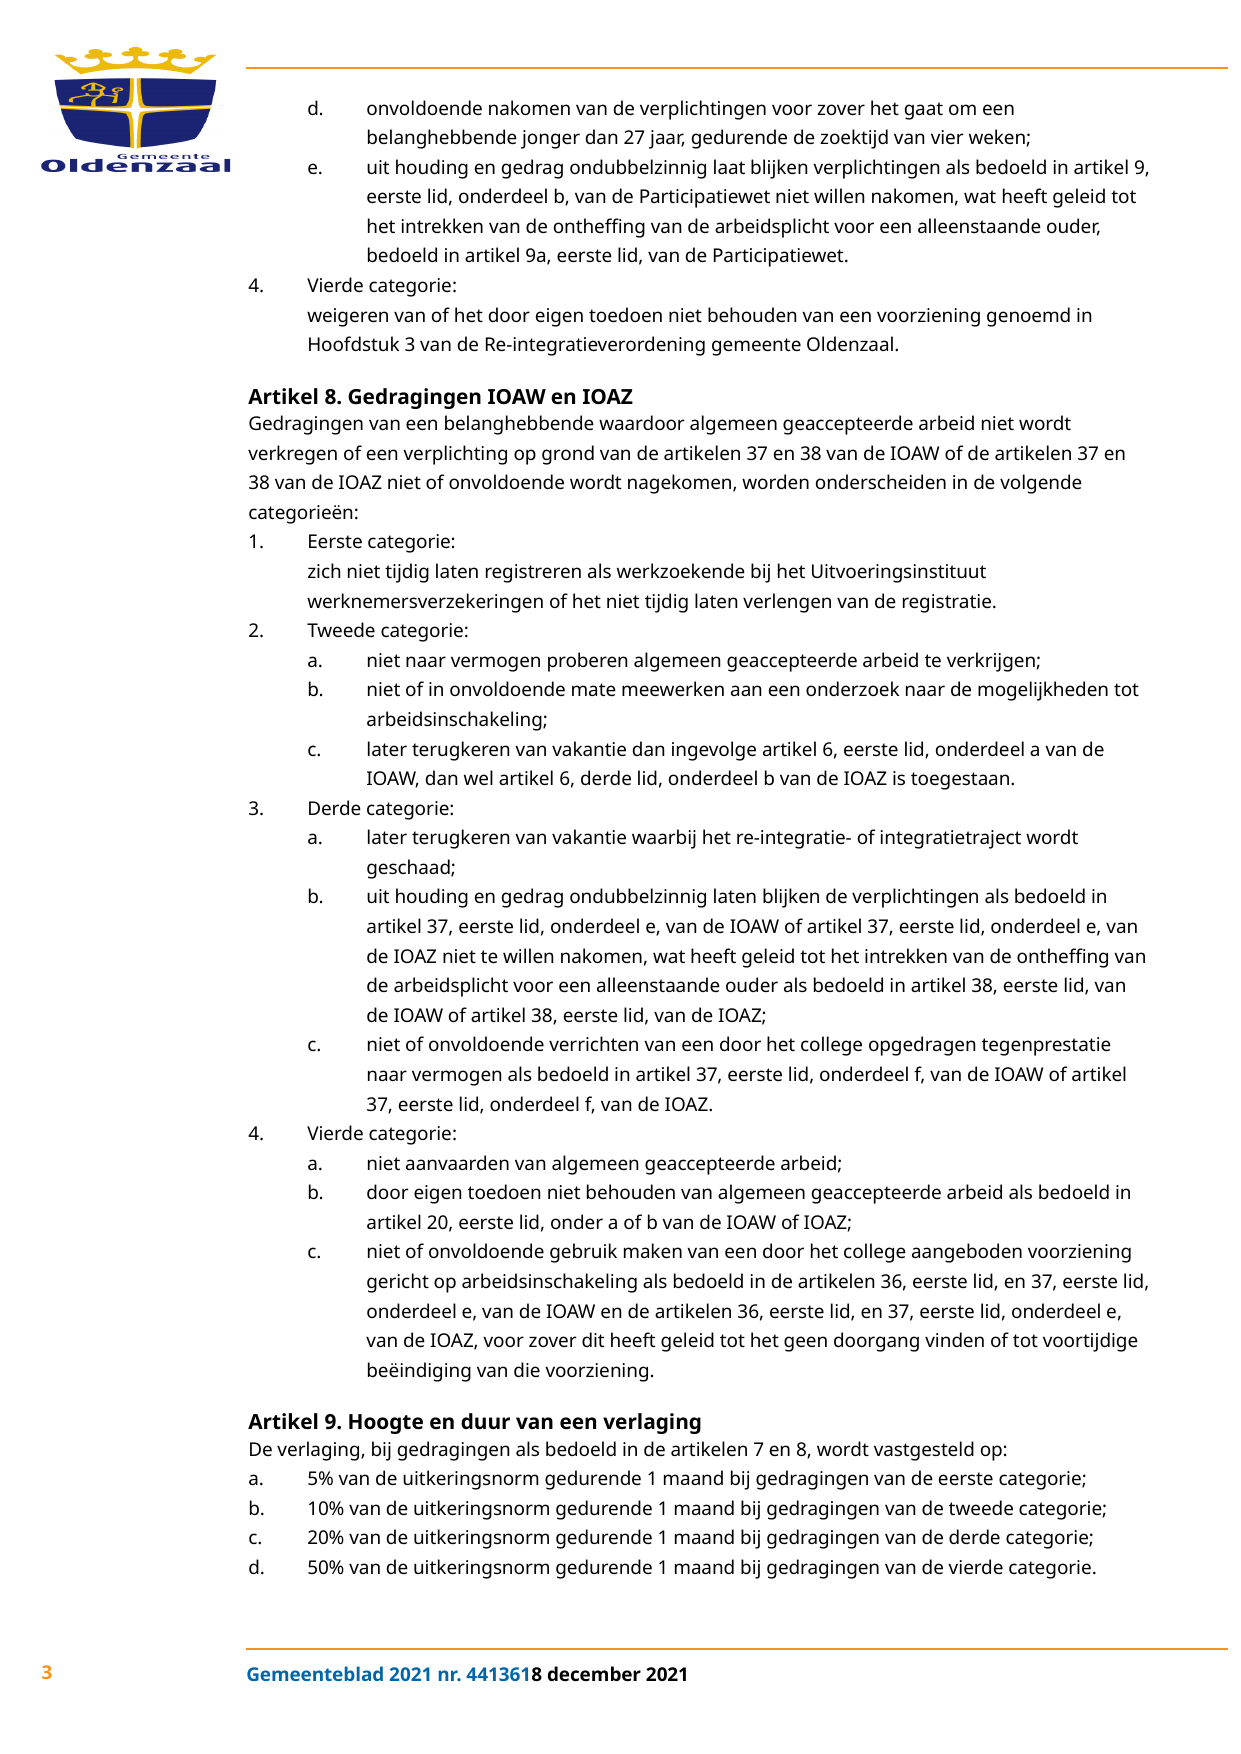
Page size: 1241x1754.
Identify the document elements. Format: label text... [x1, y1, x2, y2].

list later terugkeren van vakantie dan ingevolge artikel 6, eerste lid, onderdeel a van de IOAW, dan wel artikel 6, derde lid, onderdeel b van de IOAZ is toegestaan. [307, 736, 1152, 791]
list niet of onvoldoende verrichten van een door het college opgedragen tegenprestatie naar vermogen als bedoeld in artikel 37, eerste lid, onderdeel f, van de IOAW of artikel 37, eerste lid, onderdeel f, van de IOAZ. [307, 1032, 1152, 1116]
list Vierde categorie: [248, 272, 1152, 298]
list 50% van de uitkeringsnorm gedurende 1 maand bij gedragingen van de vierde categorie. [248, 1554, 1152, 1580]
text Artikel 9. Hoogte en duur van een verlaging [248, 1407, 1152, 1436]
text Artikel 8. Gedragingen IOAW en IOAZ [248, 382, 1152, 410]
list niet of in onvoldoende mate meewerken aan een onderzoek naar de mogelijkheden tot arbeidsinschakeling; [307, 677, 1152, 732]
list niet naar vermogen proberen algemeen geaccepteerde arbeid te verkrijgen; [307, 647, 1152, 673]
list later terugkeren van vakantie waarbij het re-integratie- of integratietraject wordt geschaad; [307, 824, 1152, 880]
text De verlaging, bij gedragingen als bedoeld in de artikelen 7 en 8, wordt vastgesteld op: [248, 1436, 1152, 1462]
list niet aanvaarden van algemeen geaccepteerde arbeid; [307, 1150, 1152, 1176]
list Eerste categorie: [248, 529, 1152, 554]
list Tweede categorie: [248, 617, 1152, 643]
list weigeren van of het door eigen toedoen niet behouden van een voorziening genoemd in Hoofdstuk 3 van de Re-integratieverordening gemeente Oldenzaal. [248, 302, 1152, 357]
list 20% van de uitkeringsnorm gedurende 1 maand bij gedragingen van de derde categorie; [248, 1524, 1152, 1550]
list niet of onvoldoende gebruik maken van een door het college aangeboden voorziening gericht op arbeidsinschakeling als bedoeld in de artikelen 36, eerste lid, en 37, eerste lid, onderdeel e, van de IOAW en de artikelen 36, eerste lid, en 37, eerste lid, onderdeel e, van de IOAZ, voor zover dit heeft geleid tot het geen doorgang vinden of tot voortijdige beëindiging van die voorziening. [307, 1239, 1152, 1383]
list Derde categorie: [248, 795, 1152, 821]
list uit houding en gedrag ondubbelzinnig laat blijken verplichtingen als bedoeld in artikel 9, eerste lid, onderdeel b, van de Participatiewet niet willen nakomen, wat heeft geleid tot het intrekken van de ontheffing van de arbeidsplicht voor een alleenstaande ouder, bedoeld in artikel 9a, eerste lid, van de Participatiewet. [307, 154, 1152, 268]
list 10% van de uitkeringsnorm gedurende 1 maand bij gedragingen van de tweede categorie; [248, 1495, 1152, 1521]
list door eigen toedoen niet behouden van algemeen geaccepteerde arbeid als bedoeld in artikel 20, eerste lid, onder a of b van de IOAW of IOAZ; [307, 1179, 1152, 1235]
list Vierde categorie: [248, 1120, 1152, 1146]
list zich niet tijdig laten registreren als werkzoekende bij het Uitvoeringsinstituut werknemersverzekeringen of het niet tijdig laten verlengen van de registratie. [248, 558, 1152, 613]
list 5% van de uitkeringsnorm gedurende 1 maand bij gedragingen van de eerste categorie; [248, 1465, 1152, 1491]
list uit houding en gedrag ondubbelzinnig laten blijken de verplichtingen als bedoeld in artikel 37, eerste lid, onderdeel e, van de IOAW of artikel 37, eerste lid, onderdeel e, van de IOAZ niet te willen nakomen, wat heeft geleid tot het intrekken van de ontheffing van de arbeidsplicht voor een alleenstaande ouder als bedoeld in artikel 38, eerste lid, van de IOAW of artikel 38, eerste lid, van de IOAZ; [307, 884, 1152, 1028]
list onvoldoende nakomen van de verplichtingen voor zover het gaat om een belanghebbende jonger dan 27 jaar, gedurende de zoektijd van vier weken; [307, 95, 1152, 150]
picture [41, 47, 231, 172]
text Gedragingen van een belanghebbende waardoor algemeen geaccepteerde arbeid niet wordt verkregen of een verplichting op grond van de artikelen 37 en 38 van de IOAW of de artikelen 37 en 38 van de IOAZ niet of onvoldoende wordt nagekomen, worden onderscheiden in de volgende categorieën: [248, 410, 1152, 525]
